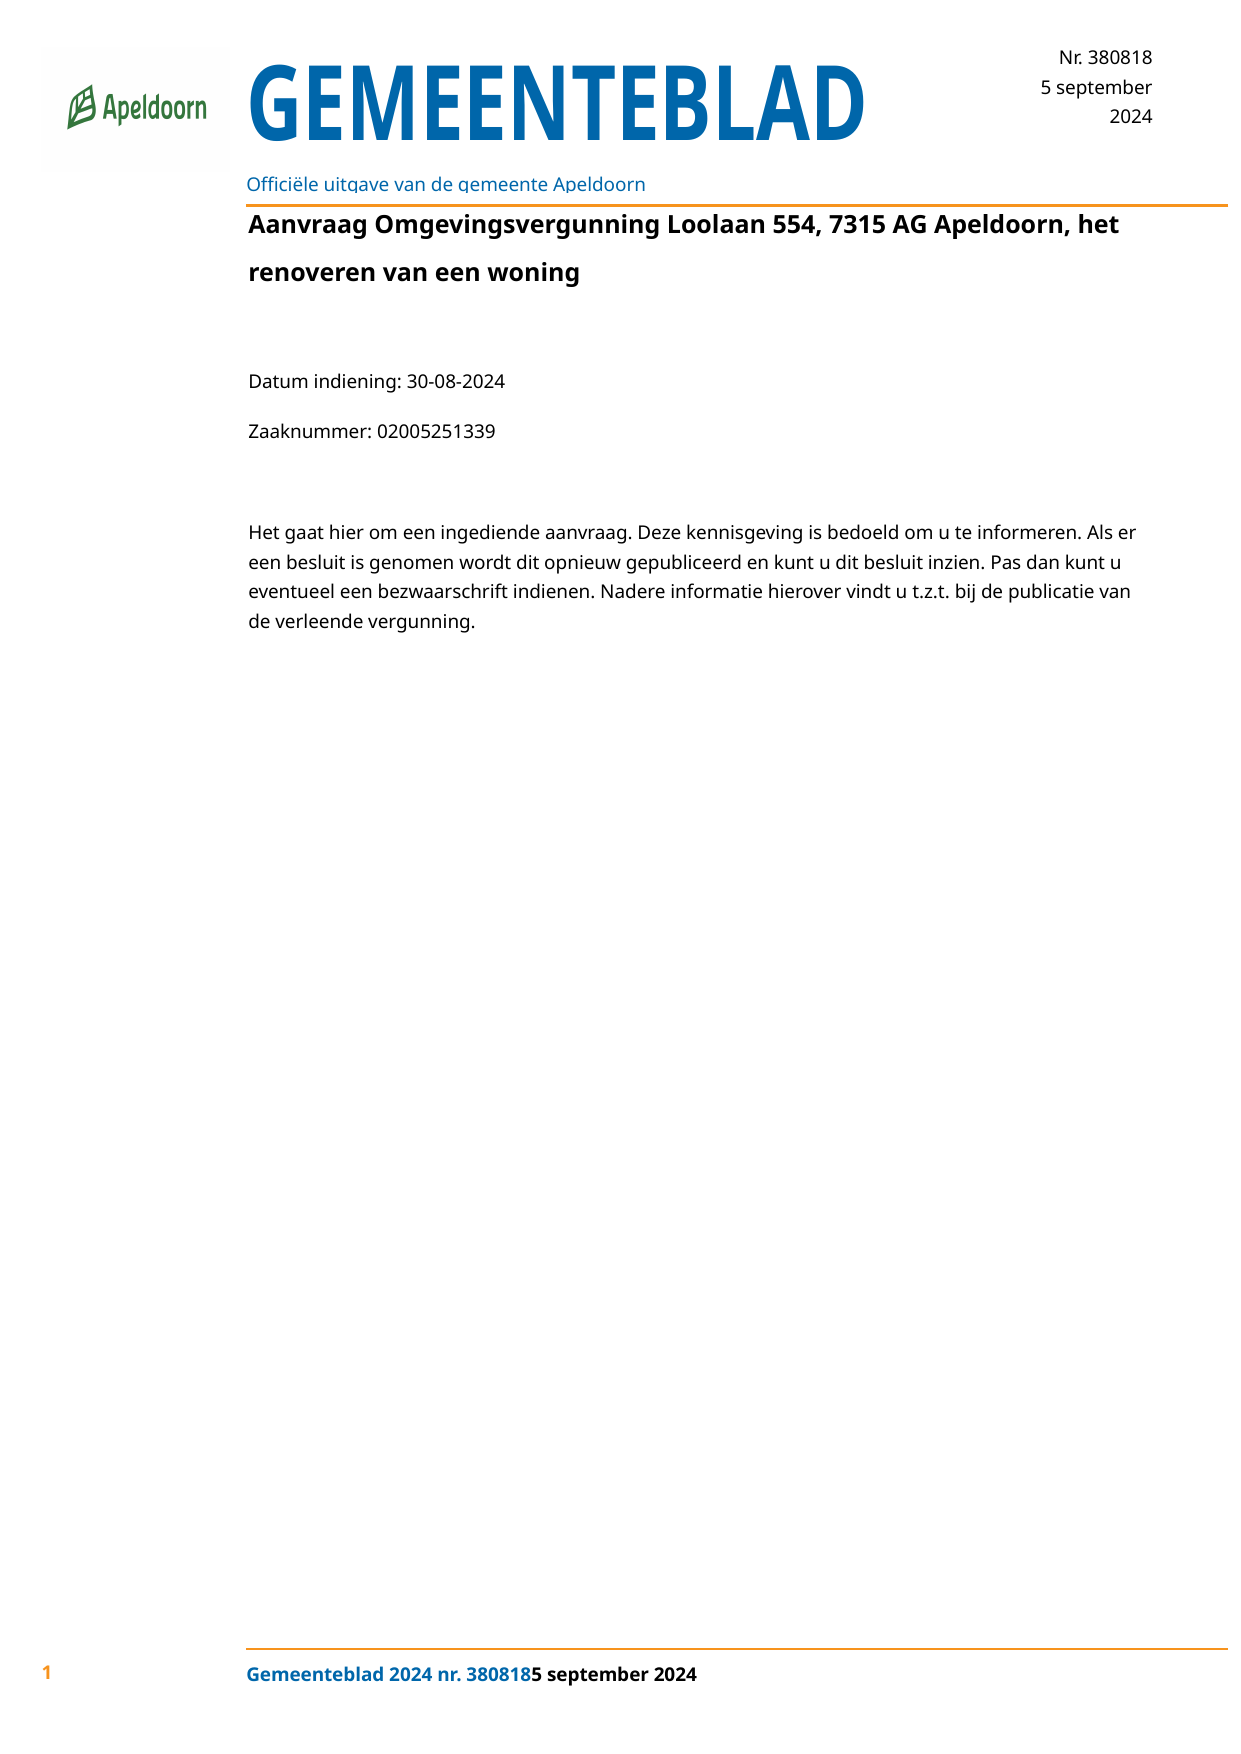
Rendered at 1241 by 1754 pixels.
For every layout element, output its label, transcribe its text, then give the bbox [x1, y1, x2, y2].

text Aanvraag Omgevingsvergunning Loolaan 554, 7315 AG Apeldoorn, het renoveren van een woning [248, 207, 1152, 288]
text Het gaat hier om een ingediende aanvraag. Deze kennisgeving is bedoeld om u te informeren. Als er een besluit is genomen wordt dit opnieuw gepubliceerd en kunt u dit besluit inzien. Pas dan kunt u eventueel een bezwaarschrift indienen. Nadere informatie hierover vindt u t.z.t. bij de publicatie van de verleende vergunning. [248, 519, 1152, 634]
text Zaaknummer: 02005251339 [248, 419, 1152, 444]
picture [41, 47, 231, 172]
text Datum indiening: 30-08-2024 [248, 368, 1152, 394]
